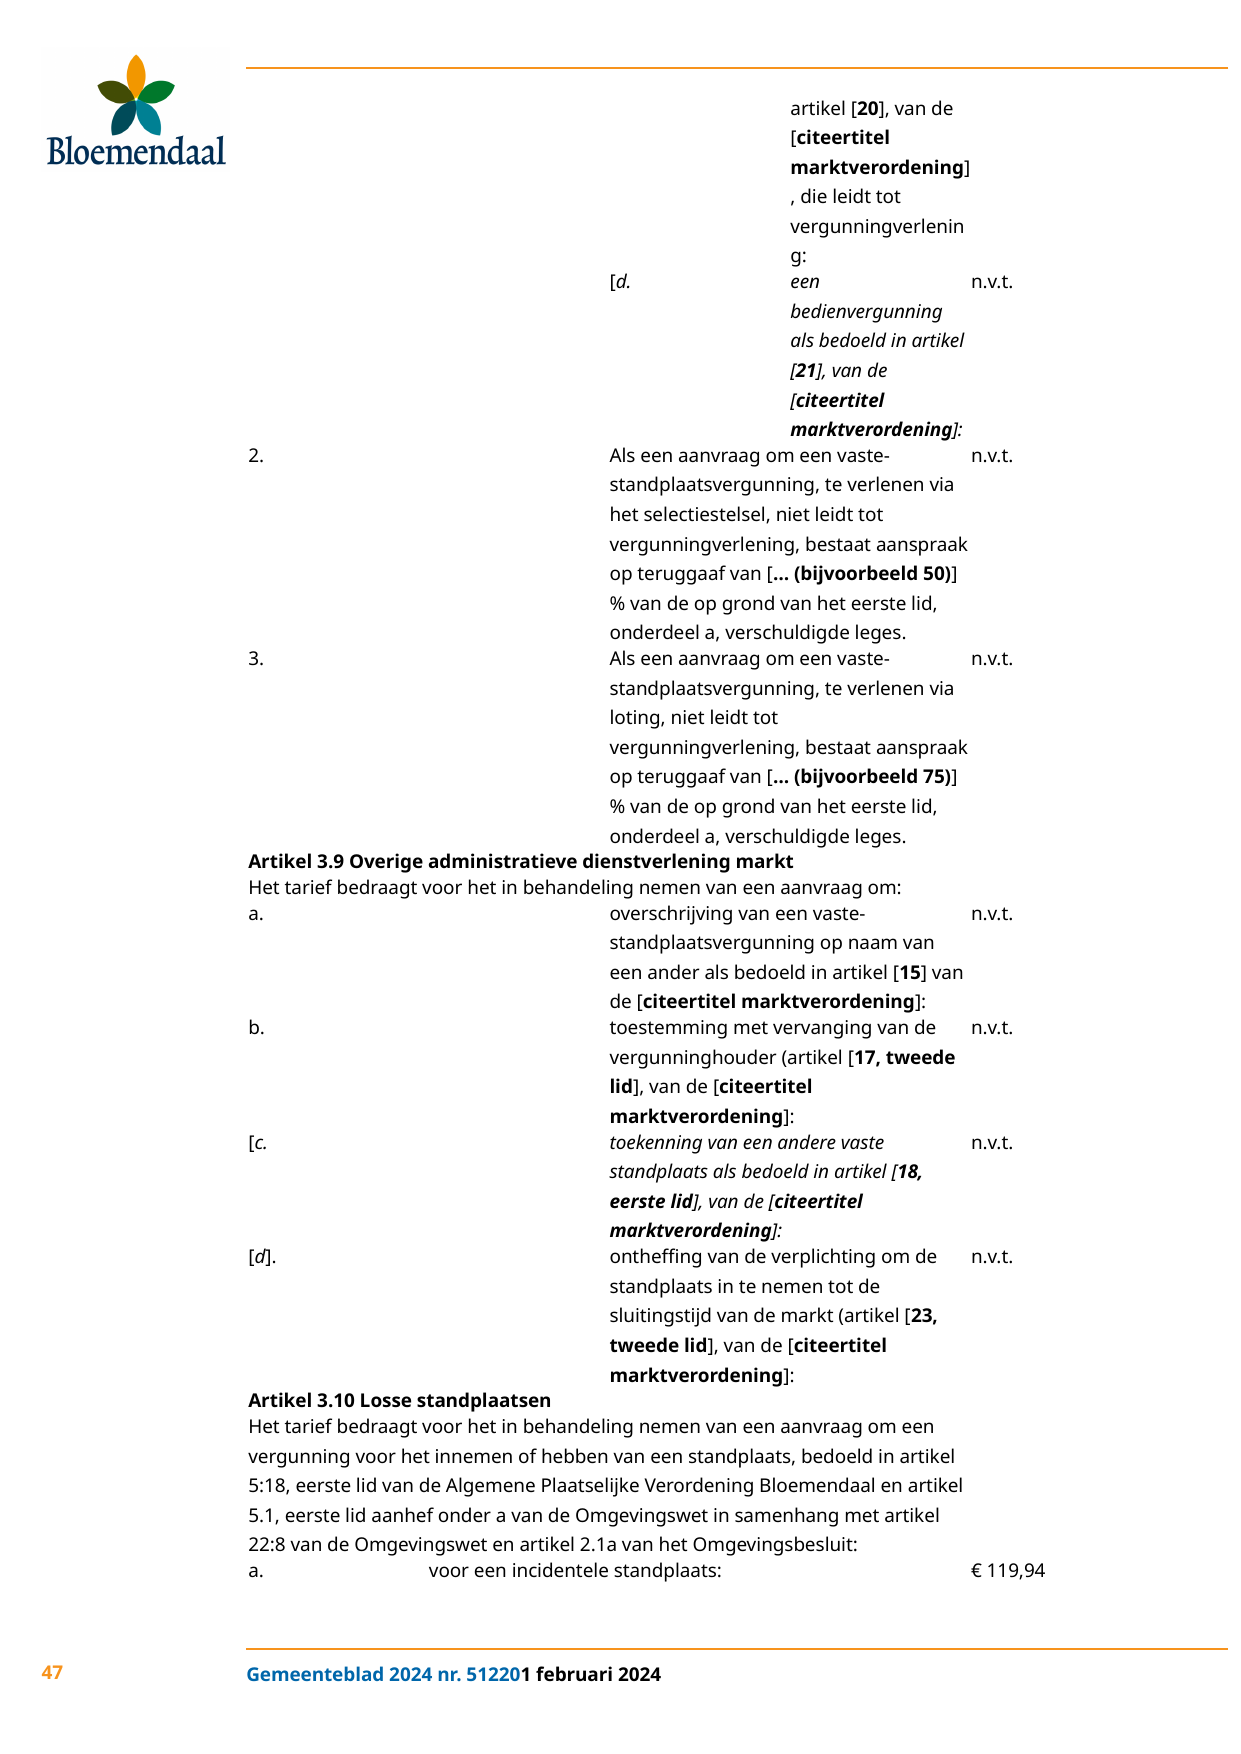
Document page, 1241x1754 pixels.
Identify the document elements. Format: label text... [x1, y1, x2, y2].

table_cell [d]. [248, 1244, 609, 1387]
table_cell artikel [20], van de [citeertitel marktverordening], die leidt tot vergunningverlening: [790, 95, 971, 268]
table_cell een bedienvergunning als bedoeld in artikel [21], van de [citeertitel marktverordening]: [790, 269, 971, 442]
table_cell [c. [248, 1129, 609, 1243]
table_cell [248, 1583, 429, 1609]
table_cell n.v.t. [971, 1244, 1152, 1387]
table_cell n.v.t. [971, 1129, 1152, 1243]
table_cell [609, 95, 790, 268]
table_cell a. [248, 1557, 429, 1583]
table_cell voor een incidentele standplaats: [429, 1557, 971, 1583]
picture [41, 47, 231, 172]
table_cell overschrijving van een vaste-standplaatsvergunning op naam van een ander als bedoeld in artikel [15] van de [citeertitel marktverordening]: [609, 900, 971, 1014]
table_cell [d. [609, 269, 790, 442]
table_cell Artikel 3.10 Losse standplaatsen [248, 1388, 971, 1413]
table_cell Het tarief bedraagt voor het in behandeling nemen van een aanvraag om een vergunning voor het innemen of hebben van een standplaats, bedoeld in artikel 5:18, eerste lid van de Algemene Plaatselijke Verordening Bloemendaal en artikel 5.1, eerste lid aanhef onder a van de Omgevingswet in samenhang met artikel 22:8 van de Omgevingswet en artikel 2.1a van het Omgevingsbesluit: [248, 1413, 971, 1557]
table_cell n.v.t. [971, 1015, 1152, 1129]
table_cell € 119,94 [971, 1557, 1152, 1583]
table_cell toekenning van een andere vaste standplaats als bedoeld in artikel [18, eerste lid], van de [citeertitel marktverordening]: [609, 1129, 971, 1243]
table_cell [971, 1388, 1152, 1413]
table_cell [248, 269, 609, 442]
table_cell [971, 1413, 1152, 1557]
table_cell n.v.t. [971, 900, 1152, 1014]
table_cell [790, 1583, 971, 1609]
table_cell Artikel 3.9 Overige administratieve dienstverlening markt [248, 849, 971, 874]
table_cell [248, 95, 609, 268]
table_cell Het tarief bedraagt voor het in behandeling nemen van een aanvraag om: [248, 874, 971, 900]
table_cell b. [248, 1015, 609, 1129]
table_cell [971, 95, 1152, 268]
table_cell ontheffing van de verplichting om de standplaats in te nemen tot de sluitingstijd van de markt (artikel [23, tweede lid], van de [citeertitel marktverordening]: [609, 1244, 971, 1387]
table_cell [609, 1583, 790, 1609]
table_cell [429, 1583, 609, 1609]
table_cell Als een aanvraag om een vaste-standplaatsvergunning, te verlenen via het selectiestelsel, niet leidt tot vergunningverlening, bestaat aanspraak op teruggaaf van [… (bijvoorbeeld 50)] % van de op grond van het eerste lid, onderdeel a, verschuldigde leges. [609, 442, 971, 645]
table_cell 3. [248, 645, 609, 848]
table_cell [971, 874, 1152, 900]
table_cell n.v.t. [971, 269, 1152, 442]
table_cell toestemming met vervanging van de vergunninghouder (artikel [17, tweede lid], van de [citeertitel marktverordening]: [609, 1015, 971, 1129]
table_cell [971, 849, 1152, 874]
table_cell Als een aanvraag om een vaste-standplaatsvergunning, te verlenen via loting, niet leidt tot vergunningverlening, bestaat aanspraak op teruggaaf van [… (bijvoorbeeld 75)] % van de op grond van het eerste lid, onderdeel a, verschuldigde leges. [609, 645, 971, 848]
table_cell a. [248, 900, 609, 1014]
table_cell 2. [248, 442, 609, 645]
table_cell n.v.t. [971, 645, 1152, 848]
table_cell n.v.t. [971, 442, 1152, 645]
table_cell [971, 1583, 1152, 1609]
